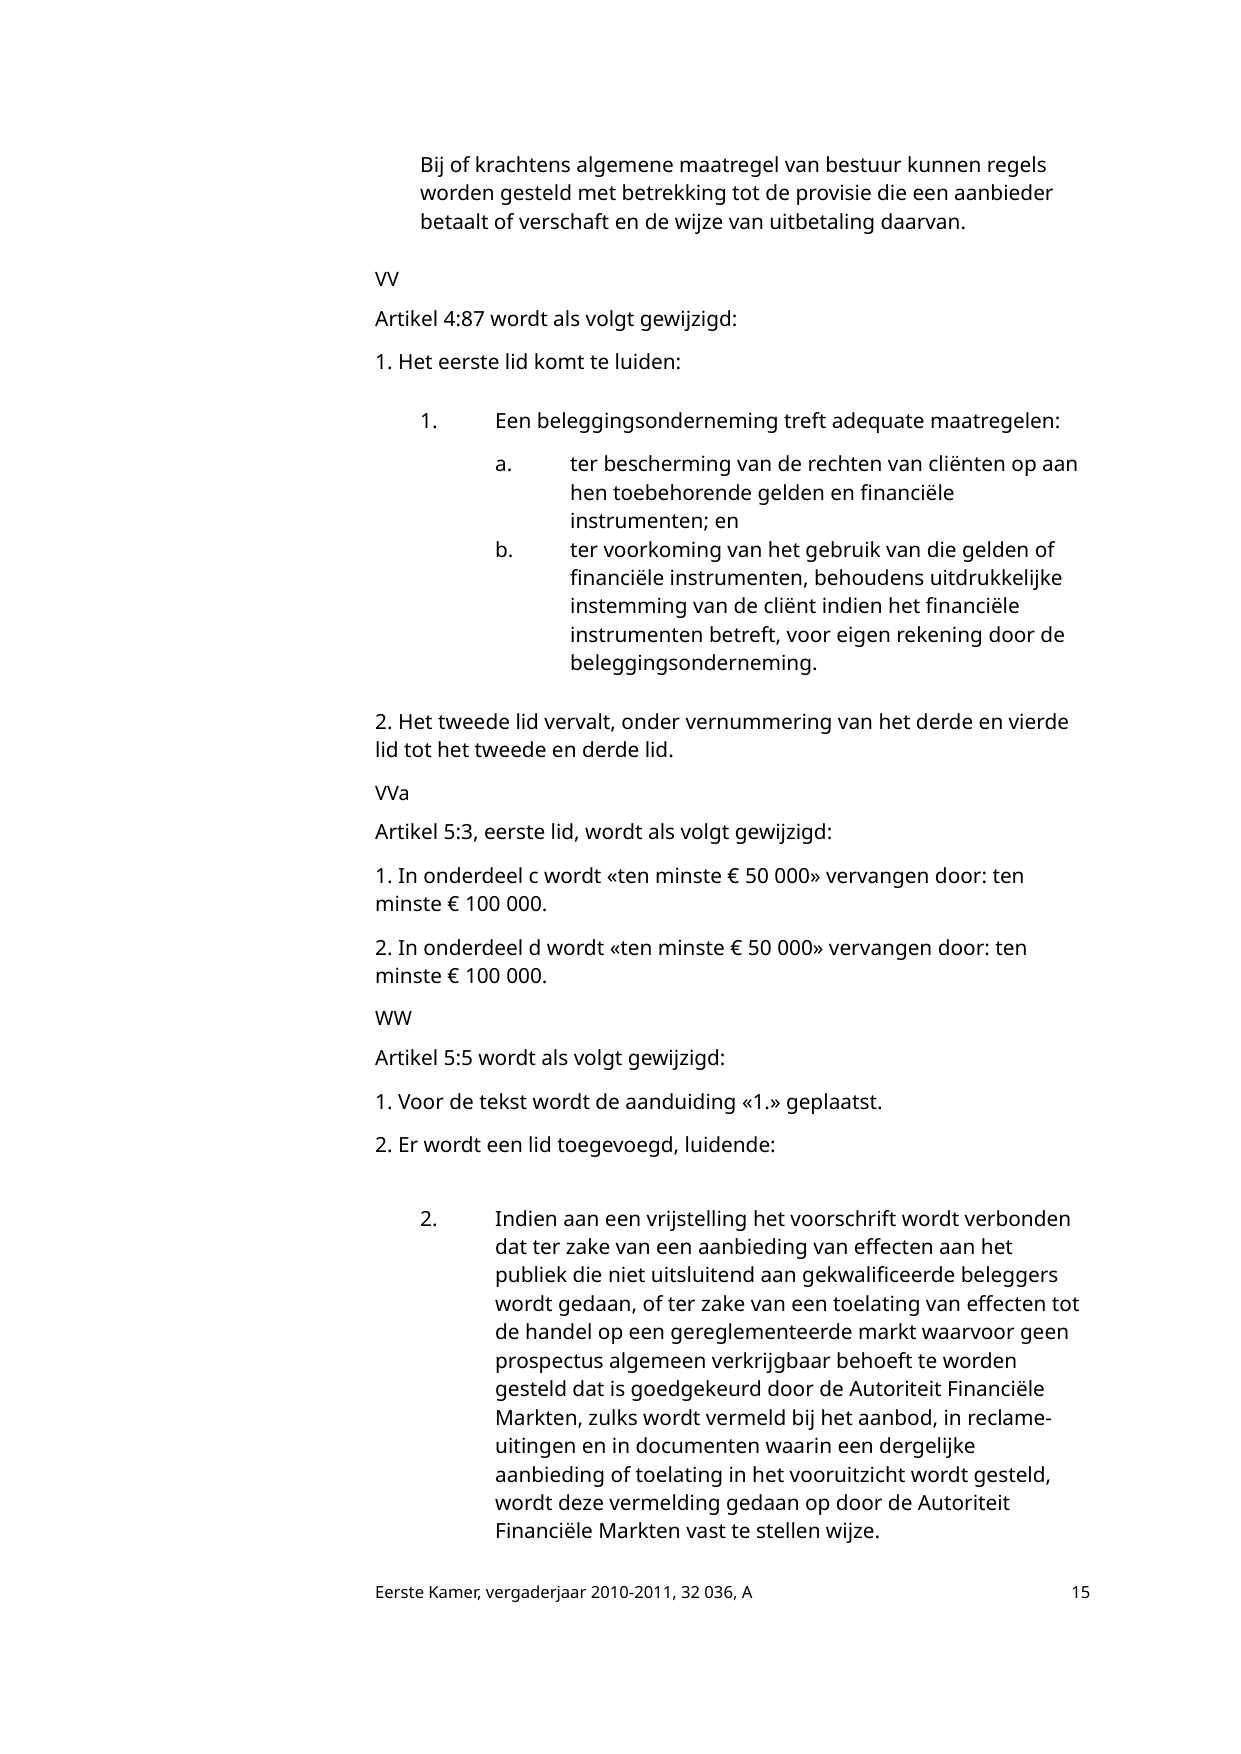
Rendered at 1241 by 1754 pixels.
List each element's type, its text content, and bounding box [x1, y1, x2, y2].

list ter bescherming van de rechten van cliënten op aan hen toebehorende gelden en financiële instrumenten; en [495, 449, 1090, 535]
text Artikel 4:87 wordt als volgt gewijzigd: [375, 304, 1090, 332]
text Artikel 5:5 wordt als volgt gewijzigd: [375, 1043, 1090, 1072]
list ter voorkoming van het gebruik van die gelden of financiële instrumenten, behoudens uitdrukkelijke instemming van de cliënt indien het financiële instrumenten betreft, voor eigen rekening door de beleggingsonderneming. [495, 535, 1090, 677]
text WW [375, 1005, 1090, 1032]
text Bij of krachtens algemene maatregel van bestuur kunnen regels worden gesteld met betrekking tot de provisie die een aanbieder betaalt of verschaft en de wijze van uitbetaling daarvan. [420, 150, 1090, 235]
text VV [375, 265, 1090, 292]
text 2. In onderdeel d wordt «ten minste € 50 000» vervangen door: ten minste € 100 000. [375, 933, 1090, 990]
list Een beleggingsonderneming treft adequate maatregelen: [420, 406, 1090, 434]
text 2. Er wordt een lid toegevoegd, luidende: [375, 1130, 1090, 1159]
text VVa [375, 779, 1090, 806]
text Artikel 5:3, eerste lid, wordt als volgt gewijzigd: [375, 817, 1090, 846]
list Indien aan een vrijstelling het voorschrift wordt verbonden dat ter zake van een aanbieding van effecten aan het publiek die niet uitsluitend aan gekwalificeerde beleggers wordt gedaan, of ter zake van een toelating van effecten tot de handel op een gereglementeerde markt waarvoor geen prospectus algemeen verkrijgbaar behoeft te worden gesteld dat is goedgekeurd door de Autoriteit Financiële Markten, zulks wordt vermeld bij het aanbod, in reclame-uitingen en in documenten waarin een dergelijke aanbieding of toelating in het vooruitzicht wordt gesteld, wordt deze vermelding gedaan op door de Autoriteit Financiële Markten vast te stellen wijze. [420, 1204, 1090, 1545]
text 2. Het tweede lid vervalt, onder vernummering van het derde en vierde lid tot het tweede en derde lid. [375, 707, 1090, 764]
text 1. Het eerste lid komt te luiden: [375, 347, 1090, 376]
text 1. Voor de tekst wordt de aanduiding «1.» geplaatst. [375, 1087, 1090, 1115]
text 1. In onderdeel c wordt «ten minste € 50 000» vervangen door: ten minste € 100 000. [375, 861, 1090, 918]
